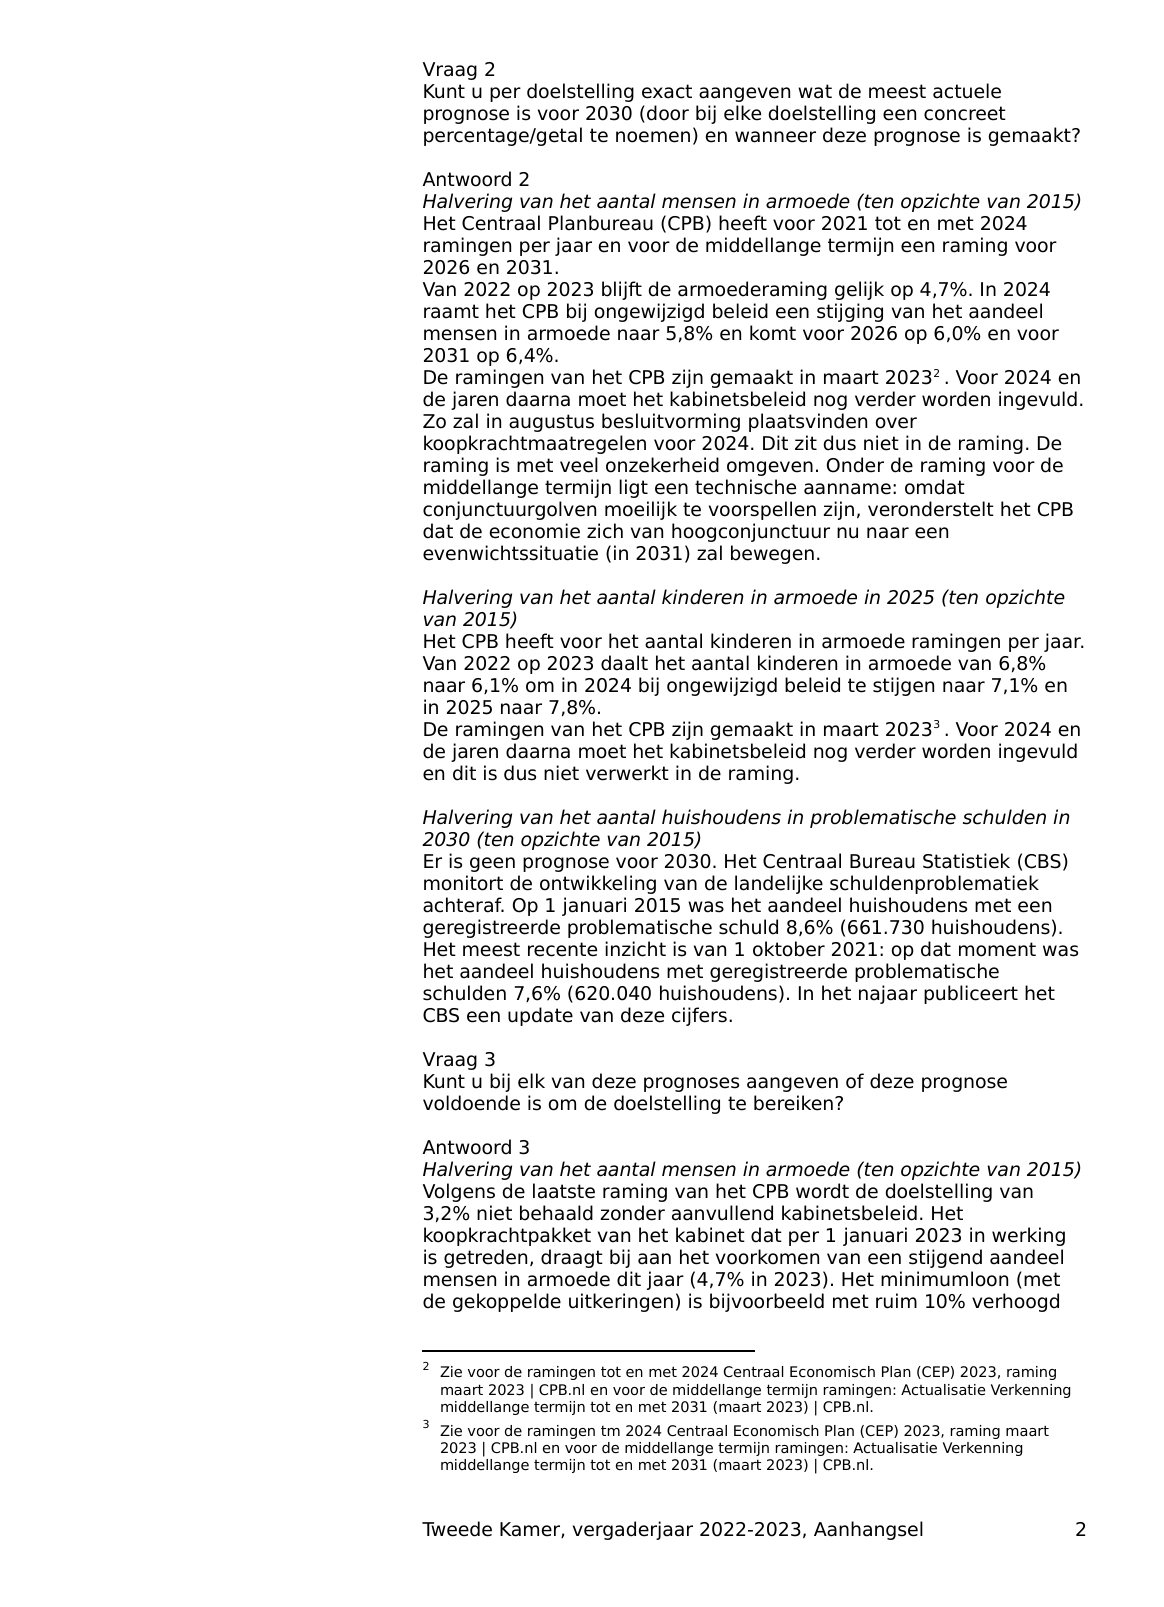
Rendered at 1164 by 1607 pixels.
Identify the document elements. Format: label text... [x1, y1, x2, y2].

text De ramingen van het CPB zijn gemaakt in maart 2023. Voor 2024 en de jaren daarna moet het kabinetsbeleid nog verder worden ingevuld. Zo zal in augustus besluitvorming plaatsvinden over koopkrachtmaatregelen voor 2024. Dit zit dus niet in de raming. De raming is met veel onzekerheid omgeven. Onder de raming voor de middellange termijn ligt een technische aanname: omdat conjunctuurgolven moeilijk te voorspellen zijn, veronderstelt het CPB dat de economie zich van hoogconjunctuur nu naar een evenwichtssituatie (in 2031) zal bewegen. [422, 367, 1087, 565]
text Halvering van het aantal kinderen in armoede in 2025 (ten opzichte van 2015) [422, 587, 1087, 631]
text Er is geen prognose voor 2030. Het Centraal Bureau Statistiek (CBS) monitort de ontwikkeling van de landelijke schuldenproblematiek achteraf. Op 1 januari 2015 was het aandeel huishoudens met een geregistreerde problematische schuld 8,6% (661.730 huishoudens). Het meest recente inzicht is van 1 oktober 2021: op dat moment was het aandeel huishoudens met geregistreerde problematische schulden 7,6% (620.040 huishoudens). In het najaar publiceert het CBS een update van deze cijfers. [422, 851, 1087, 1027]
text Vraag 3 [422, 1049, 1087, 1071]
text Kunt u per doelstelling exact aangeven wat de meest actuele prognose is voor 2030 (door bij elke doelstelling een concreet percentage/getal te noemen) en wanneer deze prognose is gemaakt? [422, 81, 1087, 147]
text Antwoord 3 [422, 1137, 1087, 1159]
text Volgens de laatste raming van het CPB wordt de doelstelling van 3,2% niet behaald zonder aanvullend kabinetsbeleid. Het koopkrachtpakket van het kabinet dat per 1 januari 2023 in werking is getreden, draagt bij aan het voorkomen van een stijgend aandeel mensen in armoede dit jaar (4,7% in 2023). Het minimumloon (met de gekoppelde uitkeringen) is bijvoorbeeld met ruim 10% verhoogd [422, 1181, 1087, 1313]
text De ramingen van het CPB zijn gemaakt in maart 2023. Voor 2024 en de jaren daarna moet het kabinetsbeleid nog verder worden ingevuld en dit is dus niet verwerkt in de raming. [422, 719, 1087, 785]
text Het Centraal Planbureau (CPB) heeft voor 2021 tot en met 2024 ramingen per jaar en voor de middellange termijn een raming voor 2026 en 2031. [422, 213, 1087, 279]
text Van 2022 op 2023 blijft de armoederaming gelijk op 4,7%. In 2024 raamt het CPB bij ongewijzigd beleid een stijging van het aandeel mensen in armoede naar 5,8% en komt voor 2026 op 6,0% en voor 2031 op 6,4%. [422, 279, 1087, 367]
text Halvering van het aantal huishoudens in problematische schulden in 2030 (ten opzichte van 2015) [422, 807, 1087, 851]
text Halvering van het aantal mensen in armoede (ten opzichte van 2015) [422, 191, 1087, 213]
text Zie voor de ramingen tot en met 2024 Centraal Economisch Plan (CEP) 2023, raming maart 2023 | CPB.nl en voor de middellange termijn ramingen: Actualisatie Verkenning middellange termijn tot en met 2031 (maart 2023) | CPB.nl. [422, 1360, 1087, 1416]
text Van 2022 op 2023 daalt het aantal kinderen in armoede van 6,8% naar 6,1% om in 2024 bij ongewijzigd beleid te stijgen naar 7,1% en in 2025 naar 7,8%. [422, 653, 1087, 719]
text Halvering van het aantal mensen in armoede (ten opzichte van 2015) [422, 1159, 1087, 1181]
text Kunt u bij elk van deze prognoses aangeven of deze prognose voldoende is om de doelstelling te bereiken? [422, 1071, 1087, 1115]
text Zie voor de ramingen tm 2024 Centraal Economisch Plan (CEP) 2023, raming maart 2023 | CPB.nl en voor de middellange termijn ramingen: Actualisatie Verkenning middellange termijn tot en met 2031 (maart 2023) | CPB.nl. [422, 1418, 1087, 1474]
text Het CPB heeft voor het aantal kinderen in armoede ramingen per jaar. [422, 631, 1087, 653]
text Vraag 2 [422, 59, 1087, 81]
text Antwoord 2 [422, 169, 1087, 191]
